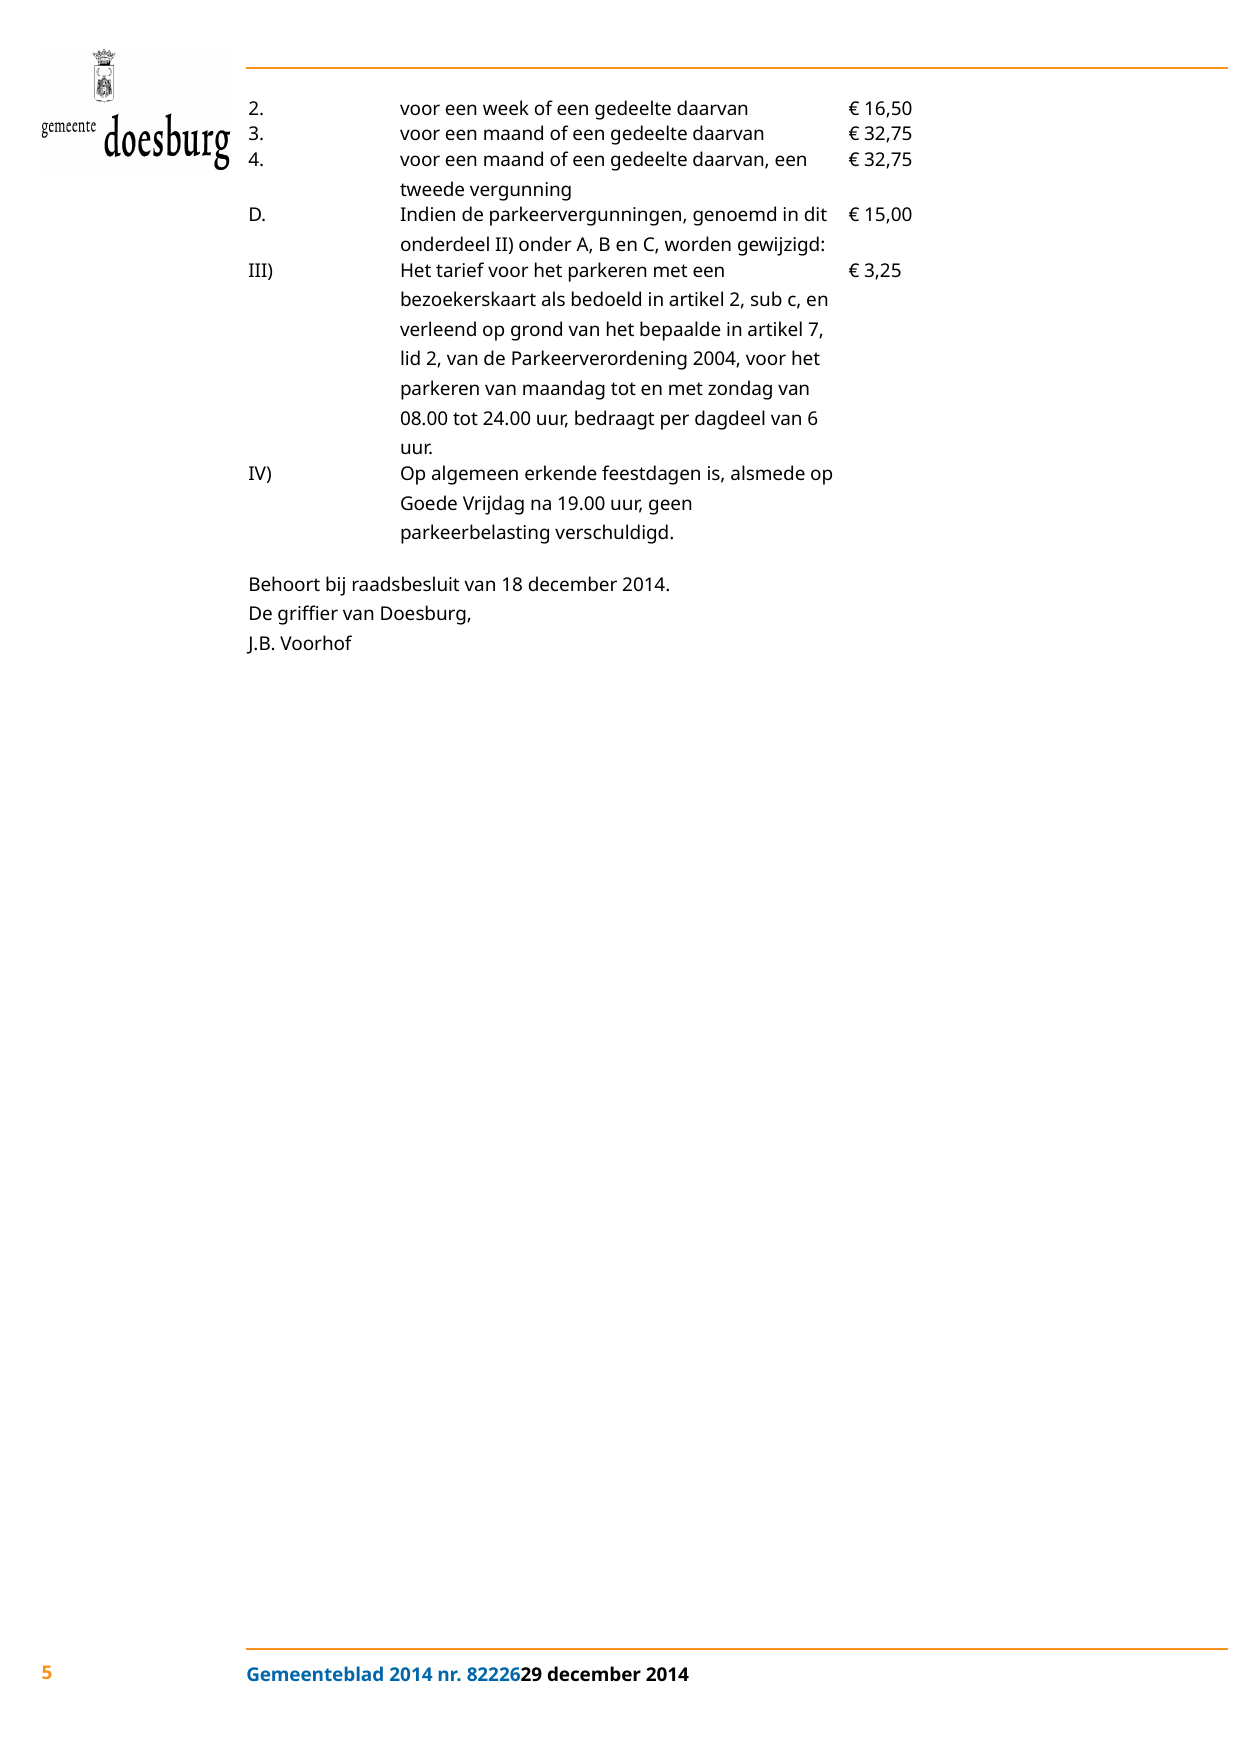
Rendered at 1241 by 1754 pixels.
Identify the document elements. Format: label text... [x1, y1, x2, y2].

table_cell Het tarief voor het parkeren met een bezoekerskaart als bedoeld in artikel 2, sub c, en verleend op grond van het bepaalde in artikel 7, lid 2, van de Parkeerverordening 2004, voor het parkeren van maandag tot en met zondag van 08.00 tot 24.00 uur, bedraagt per dagdeel van 6 uur. [400, 257, 848, 460]
table_cell IV) [248, 460, 400, 545]
table_cell [1000, 460, 1152, 545]
table_cell Op algemeen erkende feestdagen is, alsmede op Goede Vrijdag na 19.00 uur, geen parkeerbelasting verschuldigd. [400, 460, 848, 545]
table_cell 3. [248, 121, 400, 146]
table_cell € 15,00 [848, 202, 1000, 257]
table_cell [1000, 121, 1152, 146]
table_cell € 32,75 [848, 146, 1000, 202]
table_cell [1000, 146, 1152, 202]
table_cell € 32,75 [848, 121, 1000, 146]
table_cell 2. [248, 95, 400, 121]
table_cell 4. [248, 146, 400, 202]
table_cell voor een week of een gedeelte daarvan [400, 95, 848, 121]
table_cell voor een maand of een gedeelte daarvan [400, 121, 848, 146]
text De griffier van Doesburg, [248, 600, 1152, 626]
table_cell [1000, 202, 1152, 257]
table_cell € 16,50 [848, 95, 1000, 121]
table_cell D. [248, 202, 400, 257]
table_cell [1000, 257, 1152, 460]
table_cell voor een maand of een gedeelte daarvan, een tweede vergunning [400, 146, 848, 202]
table_cell [848, 460, 1000, 545]
table_cell Indien de parkeervergunningen, genoemd in dit onderdeel II) onder A, B en C, worden gewijzigd: [400, 202, 848, 257]
text J.B. Voorhof [248, 630, 1152, 656]
text Behoort bij raadsbesluit van 18 december 2014. [248, 571, 1152, 596]
table_cell III) [248, 257, 400, 460]
table_cell € 3,25 [848, 257, 1000, 460]
table_cell [1000, 95, 1152, 121]
picture [41, 47, 231, 172]
